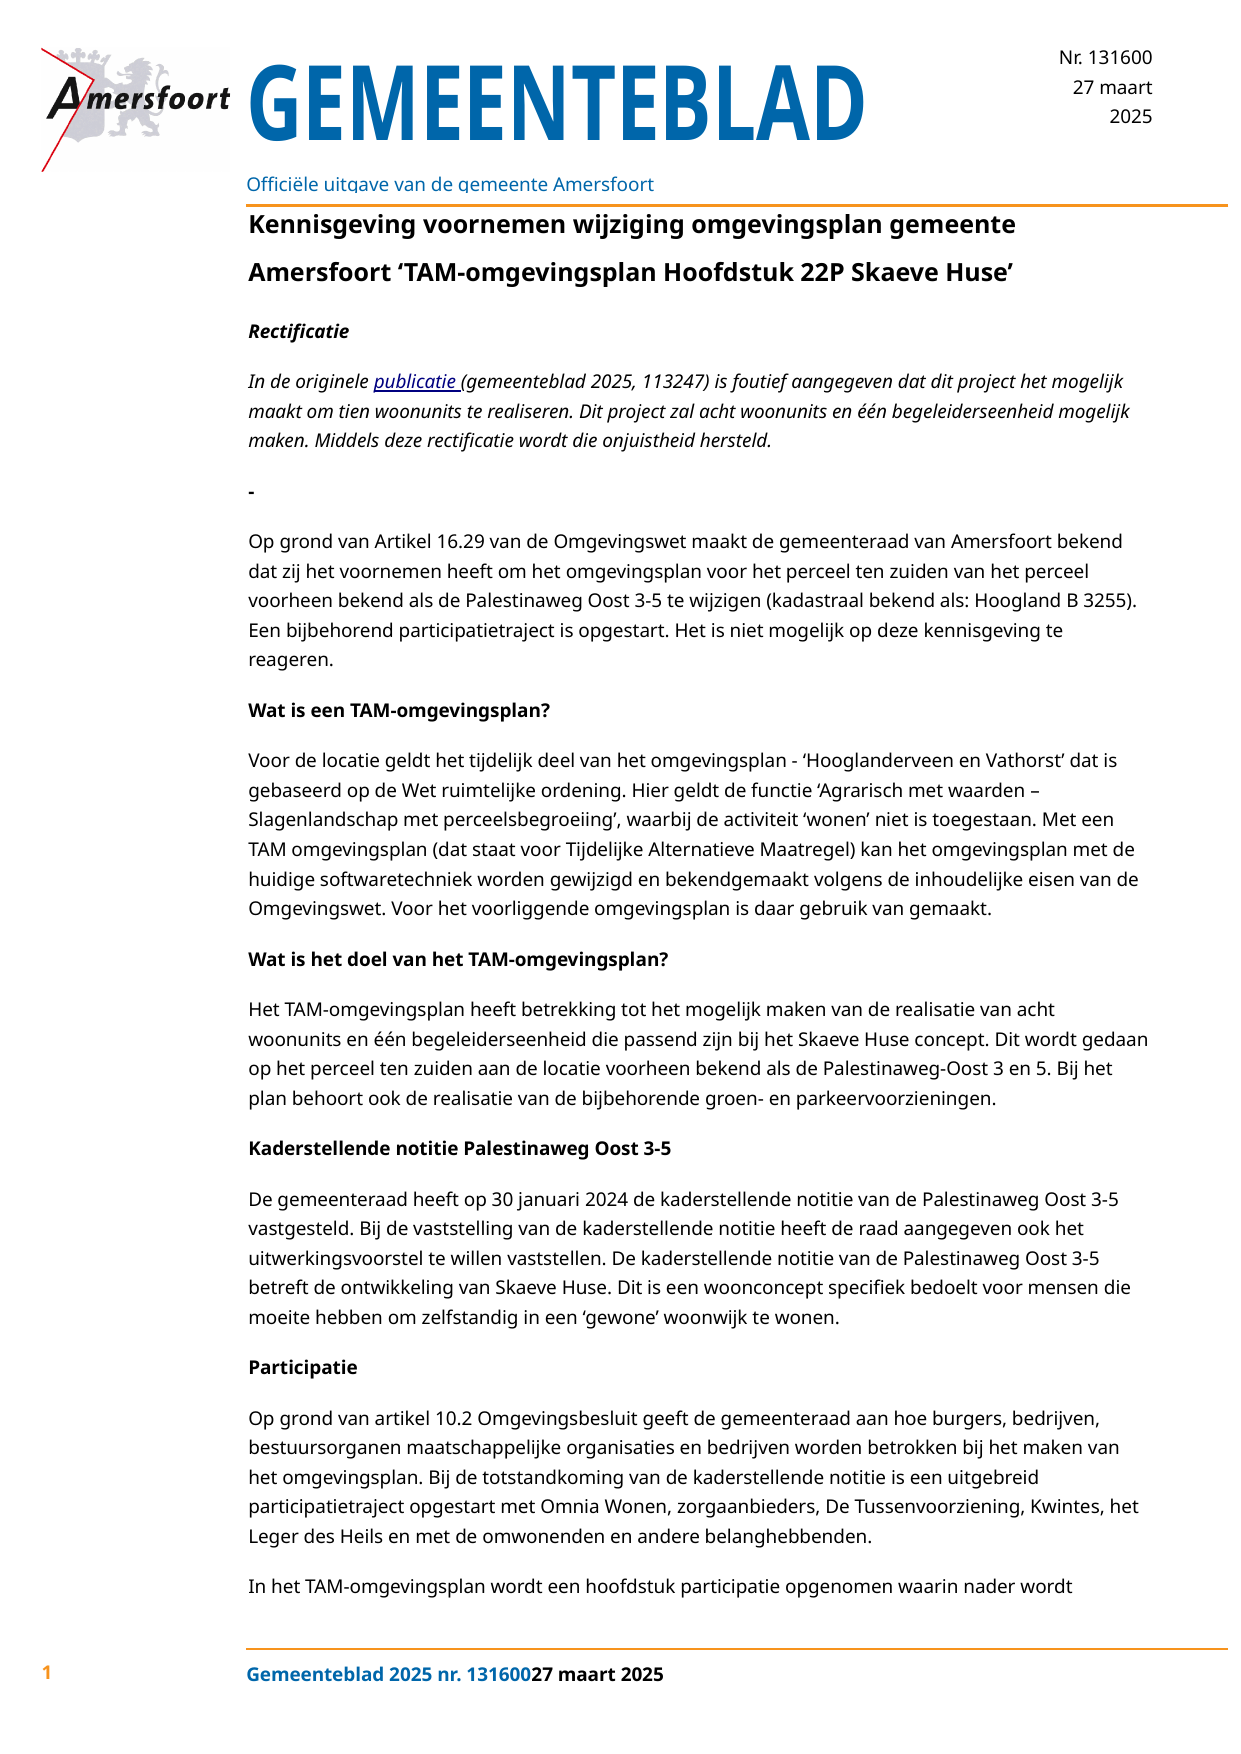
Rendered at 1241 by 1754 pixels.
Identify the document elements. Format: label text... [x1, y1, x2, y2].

text Kaderstellende notitie Palestinaweg Oost 3-5 [248, 1135, 1152, 1161]
text In de originele publicatie (gemeenteblad 2025, 113247) is foutief aangegeven dat dit project het mogelijk maakt om tien woonunits te realiseren. Dit project zal acht woonunits en één begeleiderseenheid mogelijk maken. Middels deze rectificatie wordt die onjuistheid hersteld. [248, 368, 1152, 453]
text Voor de locatie geldt het tijdelijk deel van het omgevingsplan - ‘Hooglanderveen en Vathorst’ dat is gebaseerd op de Wet ruimtelijke ordening. Hier geldt de functie ‘Agrarisch met waarden – Slagenlandschap met perceelsbegroeiing’, waarbij de activiteit ‘wonen’ niet is toegestaan. Met een TAM omgevingsplan (dat staat voor Tijdelijke Alternatieve Maatregel) kan het omgevingsplan met de huidige softwaretechniek worden gewijzigd en bekendgemaakt volgens de inhoudelijke eisen van de Omgevingswet. Voor het voorliggende omgevingsplan is daar gebruik van gemaakt. [248, 747, 1152, 921]
text Participatie [248, 1354, 1152, 1380]
text Wat is het doel van het TAM-omgevingsplan? [248, 946, 1152, 972]
text Rectificatie [248, 318, 1152, 344]
text Kennisgeving voornemen wijziging omgevingsplan gemeente Amersfoort ‘TAM-omgevingsplan Hoofdstuk 22P Skaeve Huse’ [248, 207, 1152, 288]
text Op grond van Artikel 16.29 van de Omgevingswet maakt de gemeenteraad van Amersfoort bekend dat zij het voornemen heeft om het omgevingsplan voor het perceel ten zuiden van het perceel voorheen bekend als de Palestinaweg Oost 3-5 te wijzigen (kadastraal bekend als: Hoogland B 3255). Een bijbehorend participatietraject is opgestart. Het is niet mogelijk op deze kennisgeving te reageren. [248, 528, 1152, 672]
text In het TAM-omgevingsplan wordt een hoofdstuk participatie opgenomen waarin nader wordt [248, 1574, 1152, 1599]
text Op grond van artikel 10.2 Omgevingsbesluit geeft de gemeenteraad aan hoe burgers, bedrijven, bestuursorganen maatschappelijke organisaties en bedrijven worden betrokken bij het maken van het omgevingsplan. Bij de totstandkoming van de kaderstellende notitie is een uitgebreid participatietraject opgestart met Omnia Wonen, zorgaanbieders, De Tussenvoorziening, Kwintes, het Leger des Heils en met de omwonenden en andere belanghebbenden. [248, 1405, 1152, 1549]
text - [248, 478, 1152, 504]
text Wat is een TAM-omgevingsplan? [248, 697, 1152, 723]
text Het TAM-omgevingsplan heeft betrekking tot het mogelijk maken van de realisatie van acht woonunits en één begeleiderseenheid die passend zijn bij het Skaeve Huse concept. Dit wordt gedaan op het perceel ten zuiden aan de locatie voorheen bekend als de Palestinaweg-Oost 3 en 5. Bij het plan behoort ook de realisatie van de bijbehorende groen- en parkeervoorzieningen. [248, 996, 1152, 1111]
picture [41, 47, 231, 172]
text De gemeenteraad heeft op 30 januari 2024 de kaderstellende notitie van de Palestinaweg Oost 3-5 vastgesteld. Bij de vaststelling van de kaderstellende notitie heeft de raad aangegeven ook het uitwerkingsvoorstel te willen vaststellen. De kaderstellende notitie van de Palestinaweg Oost 3-5 betreft de ontwikkeling van Skaeve Huse. Dit is een woonconcept specifiek bedoelt voor mensen die moeite hebben om zelfstandig in een ‘gewone’ woonwijk te wonen. [248, 1186, 1152, 1330]
